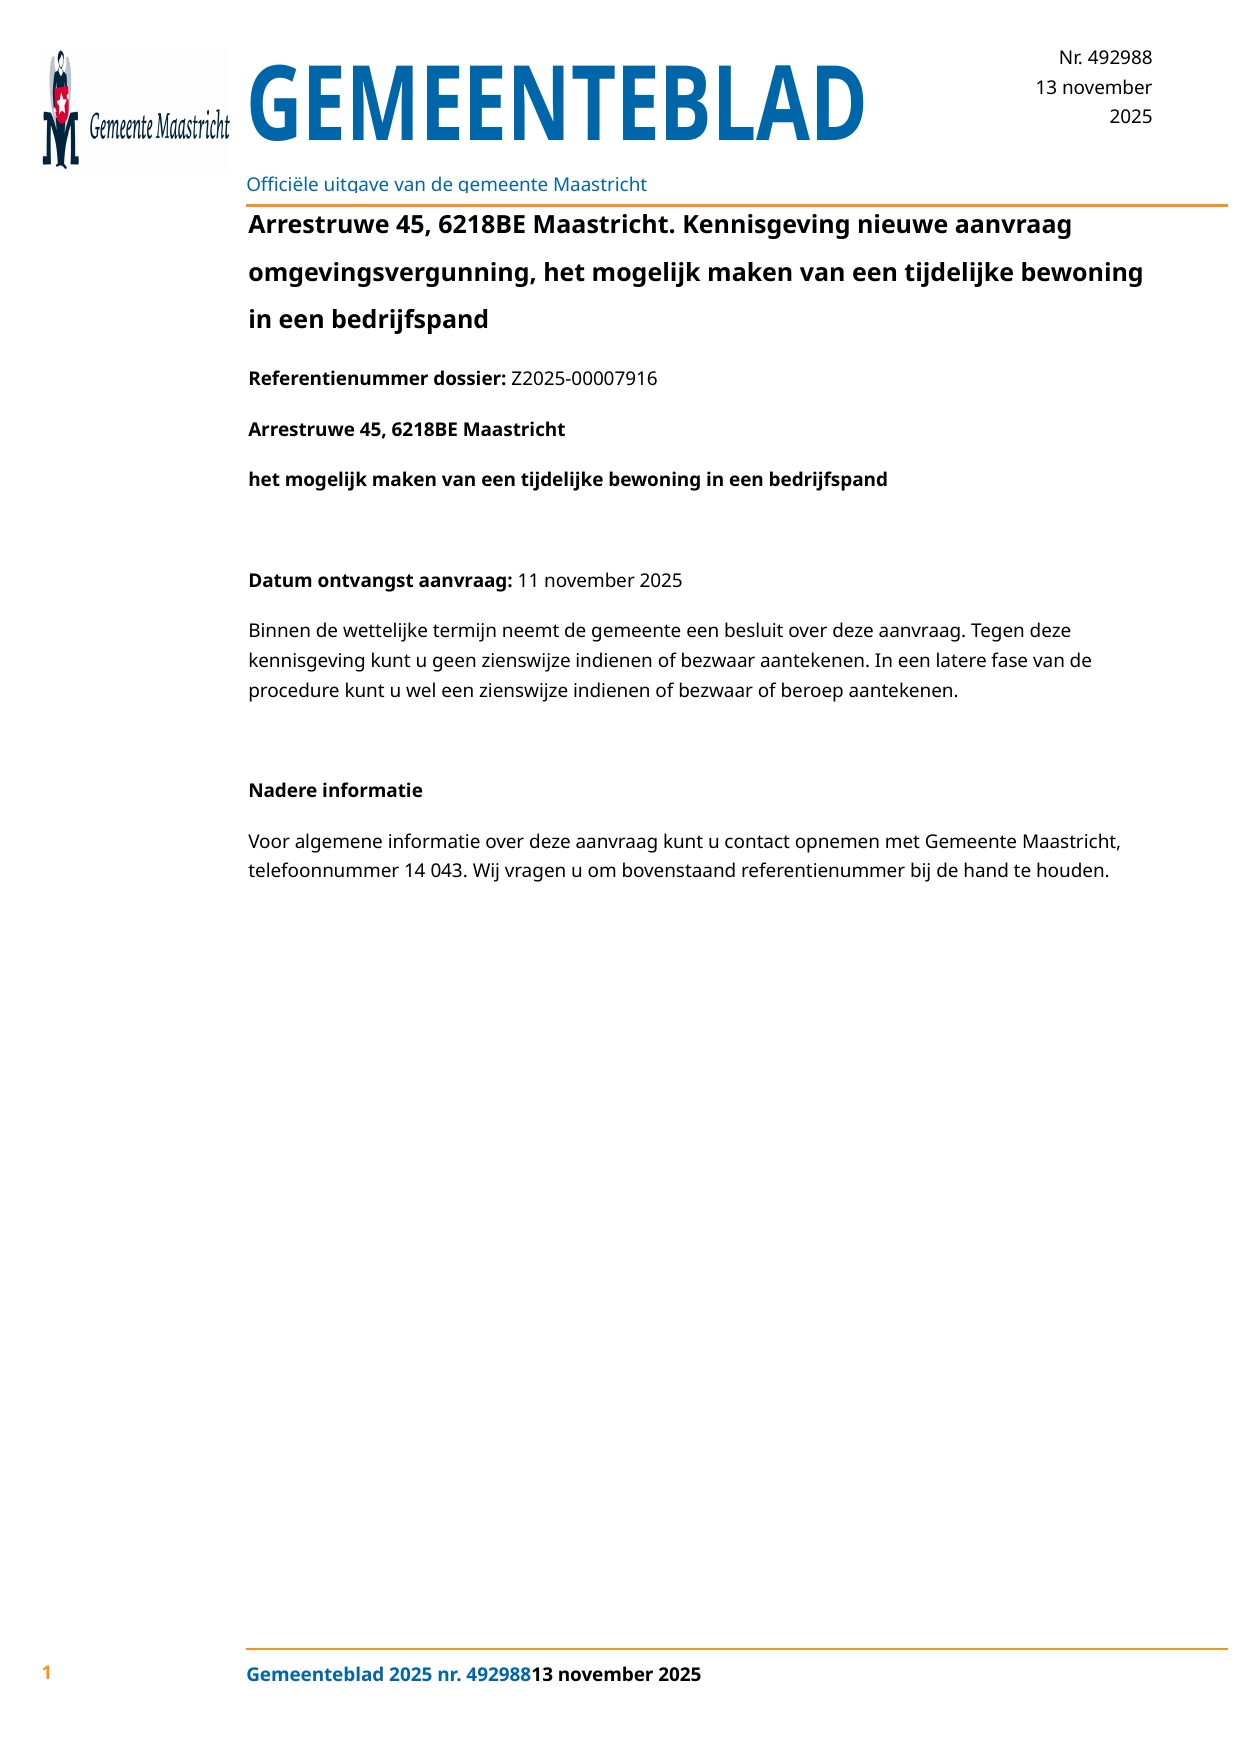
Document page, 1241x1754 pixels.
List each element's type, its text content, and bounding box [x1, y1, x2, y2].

text Nadere informatie [248, 778, 1152, 803]
text het mogelijk maken van een tijdelijke bewoning in een bedrijfspand [248, 466, 1152, 492]
text Referentienummer dossier: Z2025-00007916 [248, 366, 1152, 391]
text Binnen de wettelijke termijn neemt de gemeente een besluit over deze aanvraag. Tegen deze kennisgeving kunt u geen zienswijze indienen of bezwaar aantekenen. In een latere fase van de procedure kunt u wel een zienswijze indienen of bezwaar of beroep aantekenen. [248, 618, 1152, 702]
picture [41, 47, 231, 172]
text Arrestruwe 45, 6218BE Maastricht. Kennisgeving nieuwe aanvraag omgevingsvergunning, het mogelijk maken van een tijdelijke bewoning in een bedrijfspand [248, 207, 1152, 336]
text Arrestruwe 45, 6218BE Maastricht [248, 416, 1152, 442]
text Voor algemene informatie over deze aanvraag kunt u contact opnemen met Gemeente Maastricht, telefoonnummer 14 043. Wij vragen u om bovenstaand referentienummer bij de hand te houden. [248, 828, 1152, 883]
text Datum ontvangst aanvraag: 11 november 2025 [248, 567, 1152, 593]
